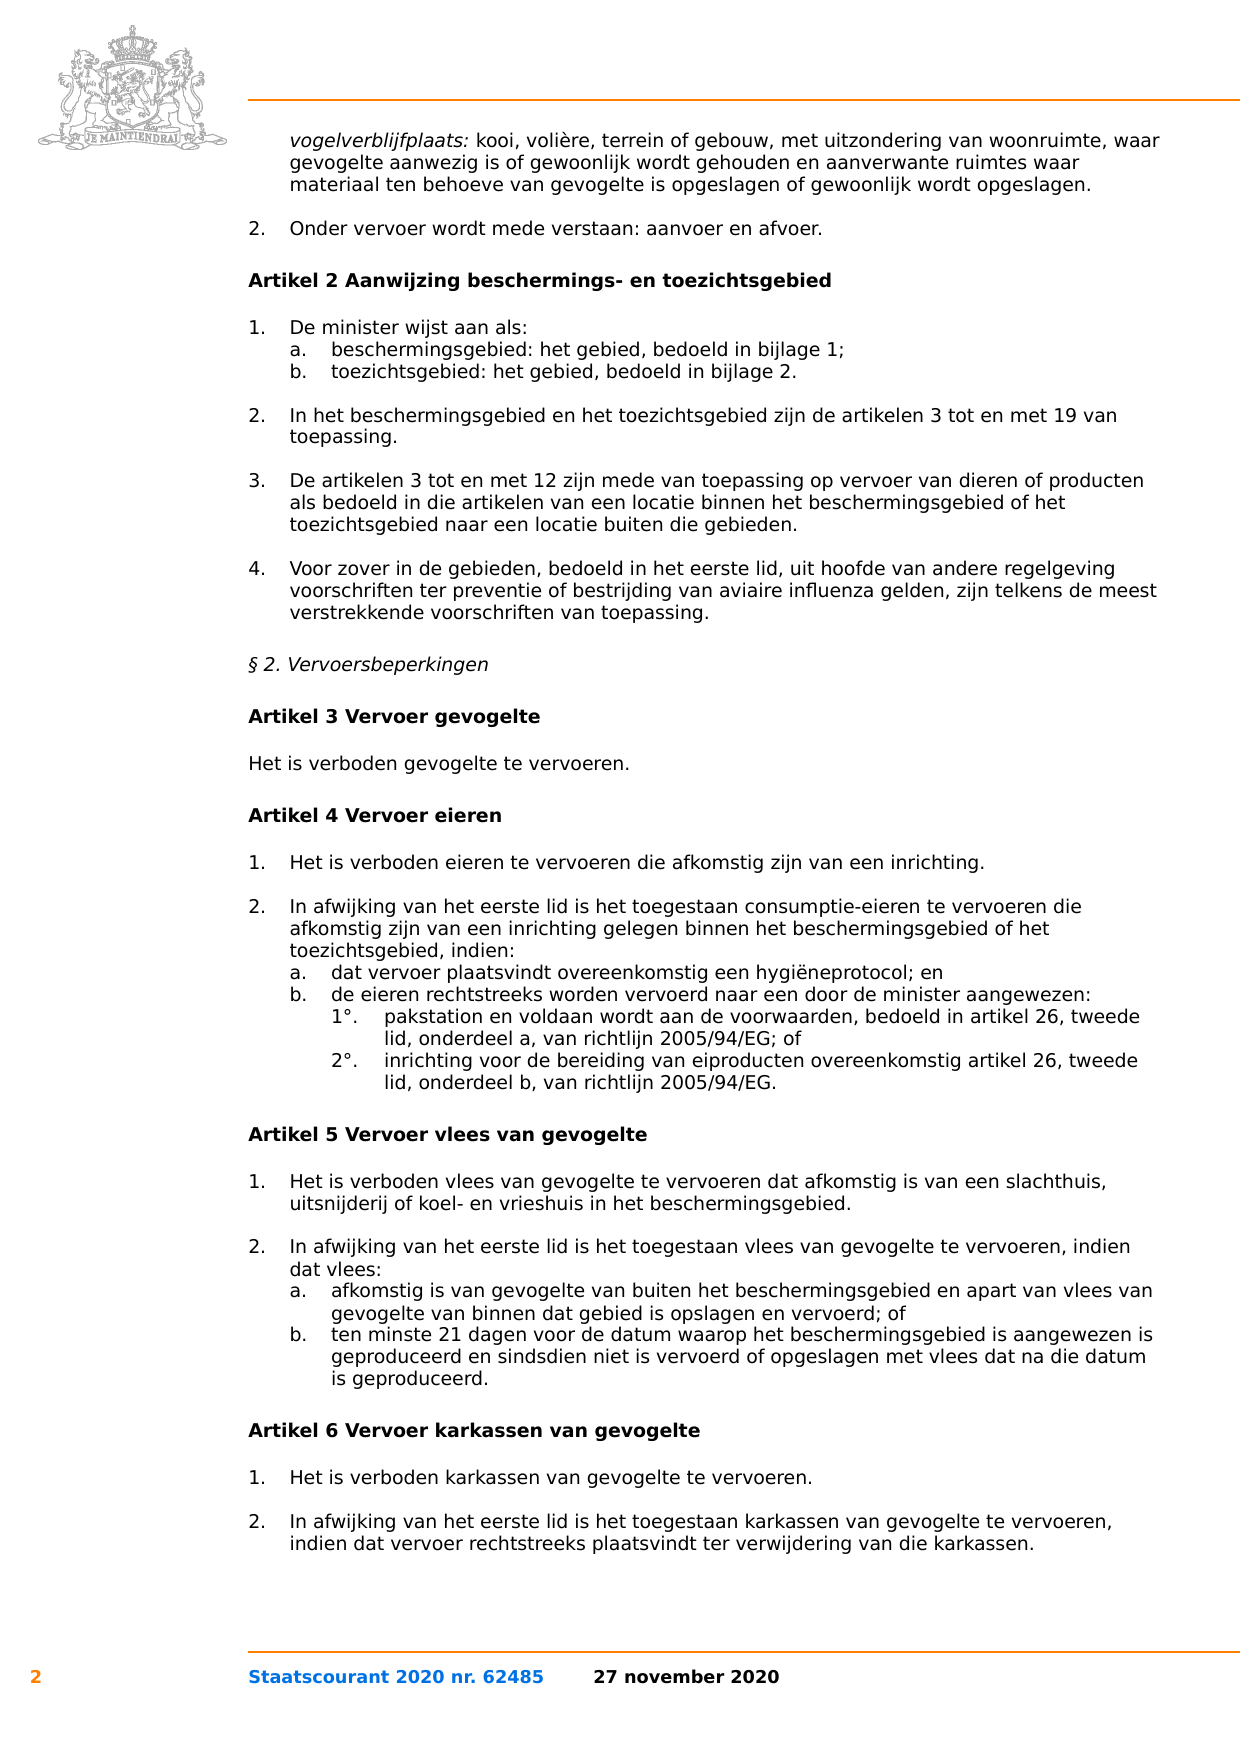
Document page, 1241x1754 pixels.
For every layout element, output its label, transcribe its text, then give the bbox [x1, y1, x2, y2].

text 2. In afwijking van het eerste lid is het toegestaan karkassen van gevogelte te vervoeren, indien dat vervoer rechtstreeks plaatsvindt ter verwijdering van die karkassen. [248, 1511, 1163, 1555]
subtitle Artikel 4 Vervoer eieren [248, 805, 1163, 827]
text 2. Onder vervoer wordt mede verstaan: aanvoer en afvoer. [248, 218, 1163, 240]
text 1. Het is verboden eieren te vervoeren die afkomstig zijn van een inrichting. [248, 852, 1163, 874]
text a. dat vervoer plaatsvindt overeenkomstig een hygiëneprotocol; en [289, 962, 1163, 984]
text 2. In het beschermingsgebied en het toezichtsgebied zijn de artikelen 3 tot en met 19 van toepassing. [248, 404, 1163, 448]
text b. de eieren rechtstreeks worden vervoerd naar een door de minister aangewezen: [289, 984, 1163, 1006]
text 2. In afwijking van het eerste lid is het toegestaan vlees van gevogelte te vervoeren, indien dat vlees: [248, 1236, 1163, 1280]
text 1. Het is verboden vlees van gevogelte te vervoeren dat afkomstig is van een slachthuis, uitsnijderij of koel- en vrieshuis in het beschermingsgebied. [248, 1171, 1163, 1214]
text vogelverblijfplaats: kooi, volière, terrein of gebouw, met uitzondering van woonruimte, waar gevogelte aanwezig is of gewoonlijk wordt gehouden en aanverwante ruimtes waar materiaal ten behoeve van gevogelte is opgeslagen of gewoonlijk wordt opgeslagen. [289, 130, 1163, 196]
text 1°. pakstation en voldaan wordt aan de voorwaarden, bedoeld in artikel 26, tweede lid, onderdeel a, van richtlijn 2005/94/EG; of [331, 1006, 1163, 1050]
subtitle Artikel 2 Aanwijzing beschermings- en toezichtsgebied [248, 270, 1163, 292]
picture [38, 25, 227, 150]
subtitle Artikel 3 Vervoer gevogelte [248, 706, 1163, 728]
subtitle § 2. Vervoersbeperkingen [248, 654, 1163, 676]
subtitle Artikel 6 Vervoer karkassen van gevogelte [248, 1420, 1163, 1442]
text 2°. inrichting voor de bereiding van eiproducten overeenkomstig artikel 26, tweede lid, onderdeel b, van richtlijn 2005/94/EG. [331, 1050, 1163, 1094]
text Het is verboden gevogelte te vervoeren. [248, 753, 1163, 775]
text 3. De artikelen 3 tot en met 12 zijn mede van toepassing op vervoer van dieren of producten als bedoeld in die artikelen van een locatie binnen het beschermingsgebied of het toezichtsgebied naar een locatie buiten die gebieden. [248, 470, 1163, 536]
text 2. In afwijking van het eerste lid is het toegestaan consumptie-eieren te vervoeren die afkomstig zijn van een inrichting gelegen binnen het beschermingsgebied of het toezichtsgebied, indien: [248, 896, 1163, 962]
text b. toezichtsgebied: het gebied, bedoeld in bijlage 2. [289, 361, 1163, 383]
text b. ten minste 21 dagen voor de datum waarop het beschermingsgebied is aangewezen is geproduceerd en sindsdien niet is vervoerd of opgeslagen met vlees dat na die datum is geproduceerd. [289, 1324, 1163, 1390]
text 4. Voor zover in de gebieden, bedoeld in het eerste lid, uit hoofde van andere regelgeving voorschriften ter preventie of bestrijding van aviaire influenza gelden, zijn telkens de meest verstrekkende voorschriften van toepassing. [248, 558, 1163, 624]
text a. afkomstig is van gevogelte van buiten het beschermingsgebied en apart van vlees van gevogelte van binnen dat gebied is opslagen en vervoerd; of [289, 1280, 1163, 1324]
text 1. De minister wijst aan als: [248, 317, 1163, 339]
text a. beschermingsgebied: het gebied, bedoeld in bijlage 1; [289, 339, 1163, 361]
subtitle Artikel 5 Vervoer vlees van gevogelte [248, 1124, 1163, 1146]
text 1. Het is verboden karkassen van gevogelte te vervoeren. [248, 1467, 1163, 1489]
